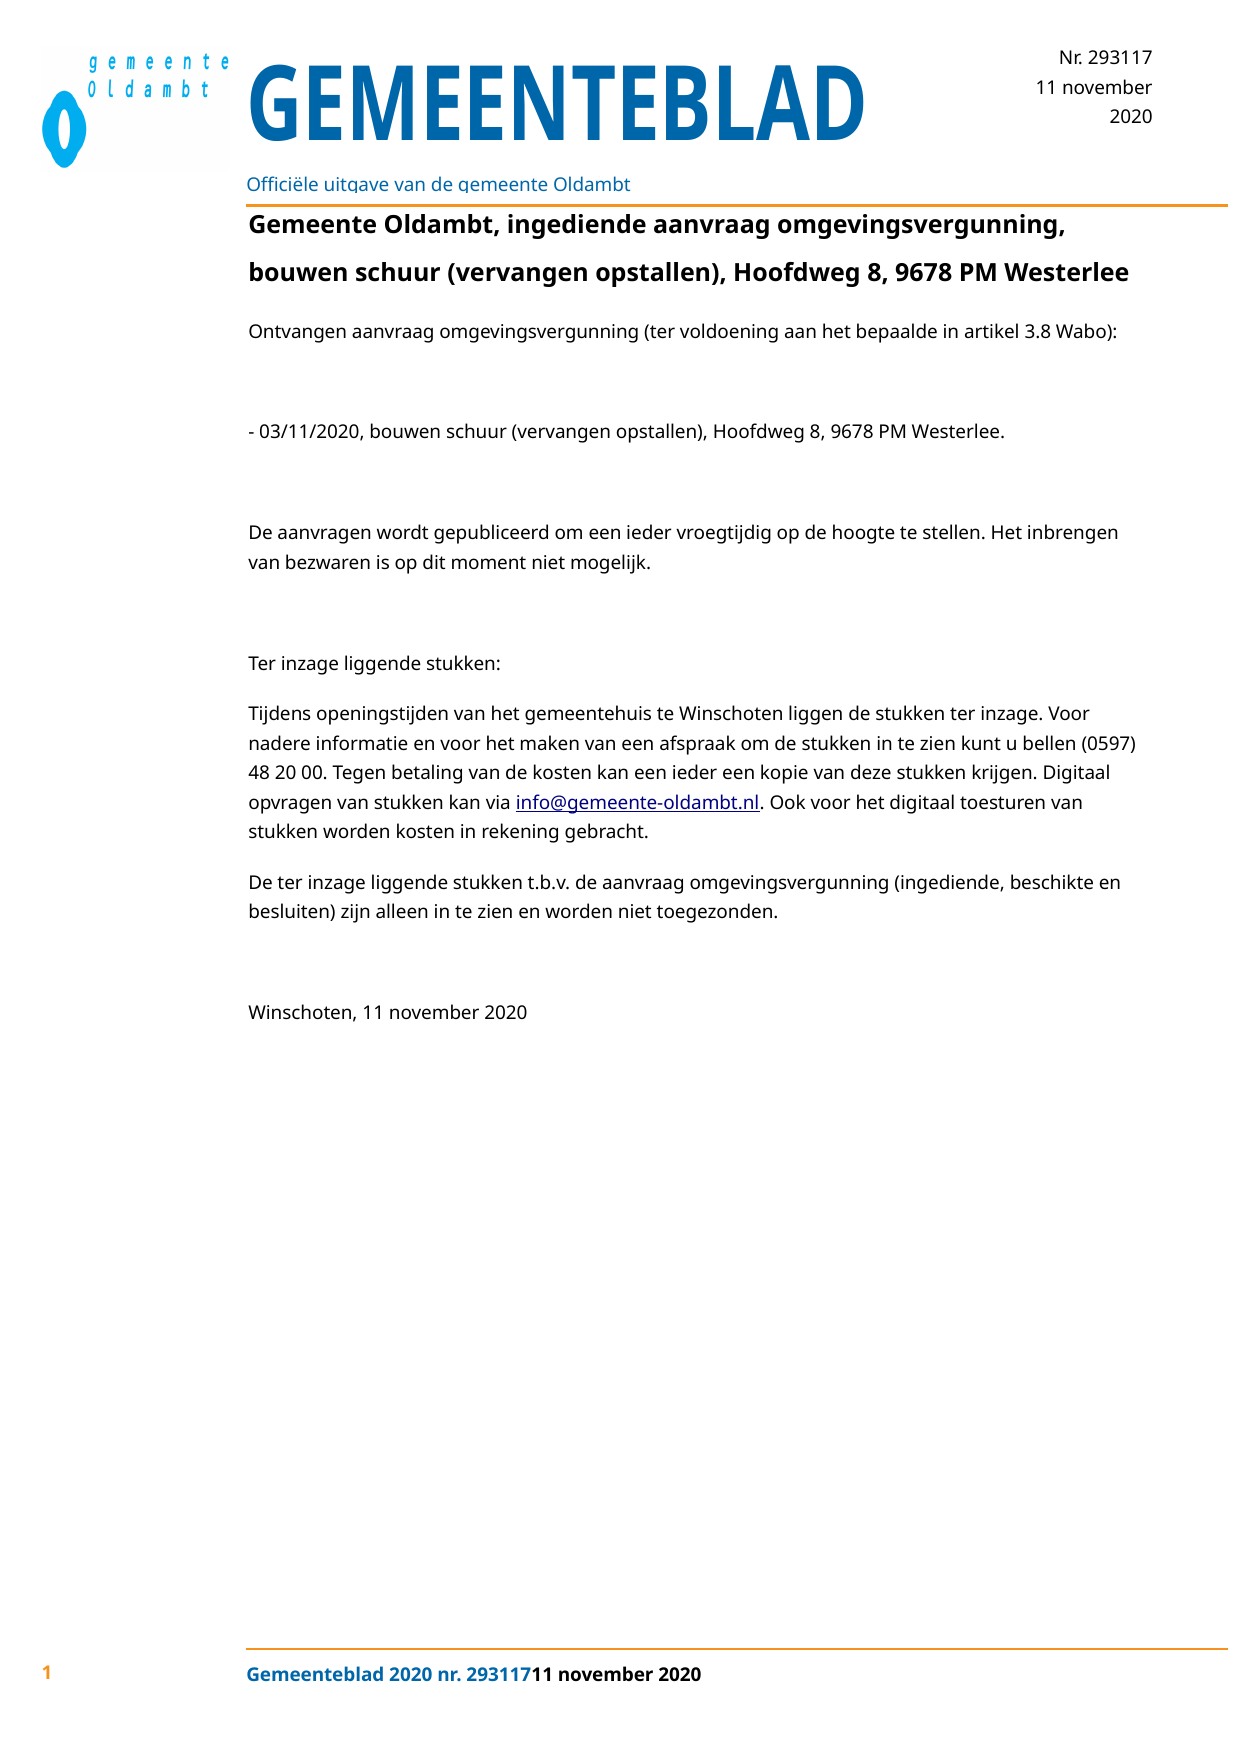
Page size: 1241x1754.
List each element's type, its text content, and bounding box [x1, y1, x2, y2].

text Tijdens openingstijden van het gemeentehuis te Winschoten liggen de stukken ter inzage. Voor nadere informatie en voor het maken van een afspraak om de stukken in te zien kunt u bellen (0597) 48 20 00. Tegen betaling van de kosten kan een ieder een kopie van deze stukken krijgen. Digitaal opvragen van stukken kan via info@gemeente-oldambt.nl. Ook voor het digitaal toesturen van stukken worden kosten in rekening gebracht. [248, 700, 1152, 844]
text De aanvragen wordt gepubliceerd om een ieder vroegtijdig op de hoogte te stellen. Het inbrengen van bezwaren is op dit moment niet mogelijk. [248, 519, 1152, 575]
picture [41, 47, 231, 172]
text Ontvangen aanvraag omgevingsvergunning (ter voldoening aan het bepaalde in artikel 3.8 Wabo): [248, 318, 1152, 344]
text Gemeente Oldambt, ingediende aanvraag omgevingsvergunning, bouwen schuur (vervangen opstallen), Hoofdweg 8, 9678 PM Westerlee [248, 207, 1152, 288]
text Ter inzage liggende stukken: [248, 650, 1152, 676]
text Winschoten, 11 november 2020 [248, 999, 1152, 1025]
text De ter inzage liggende stukken t.b.v. de aanvraag omgevingsvergunning (ingediende, beschikte en besluiten) zijn alleen in te zien en worden niet toegezonden. [248, 869, 1152, 924]
text - 03/11/2020, bouwen schuur (vervangen opstallen), Hoofdweg 8, 9678 PM Westerlee. [248, 419, 1152, 444]
